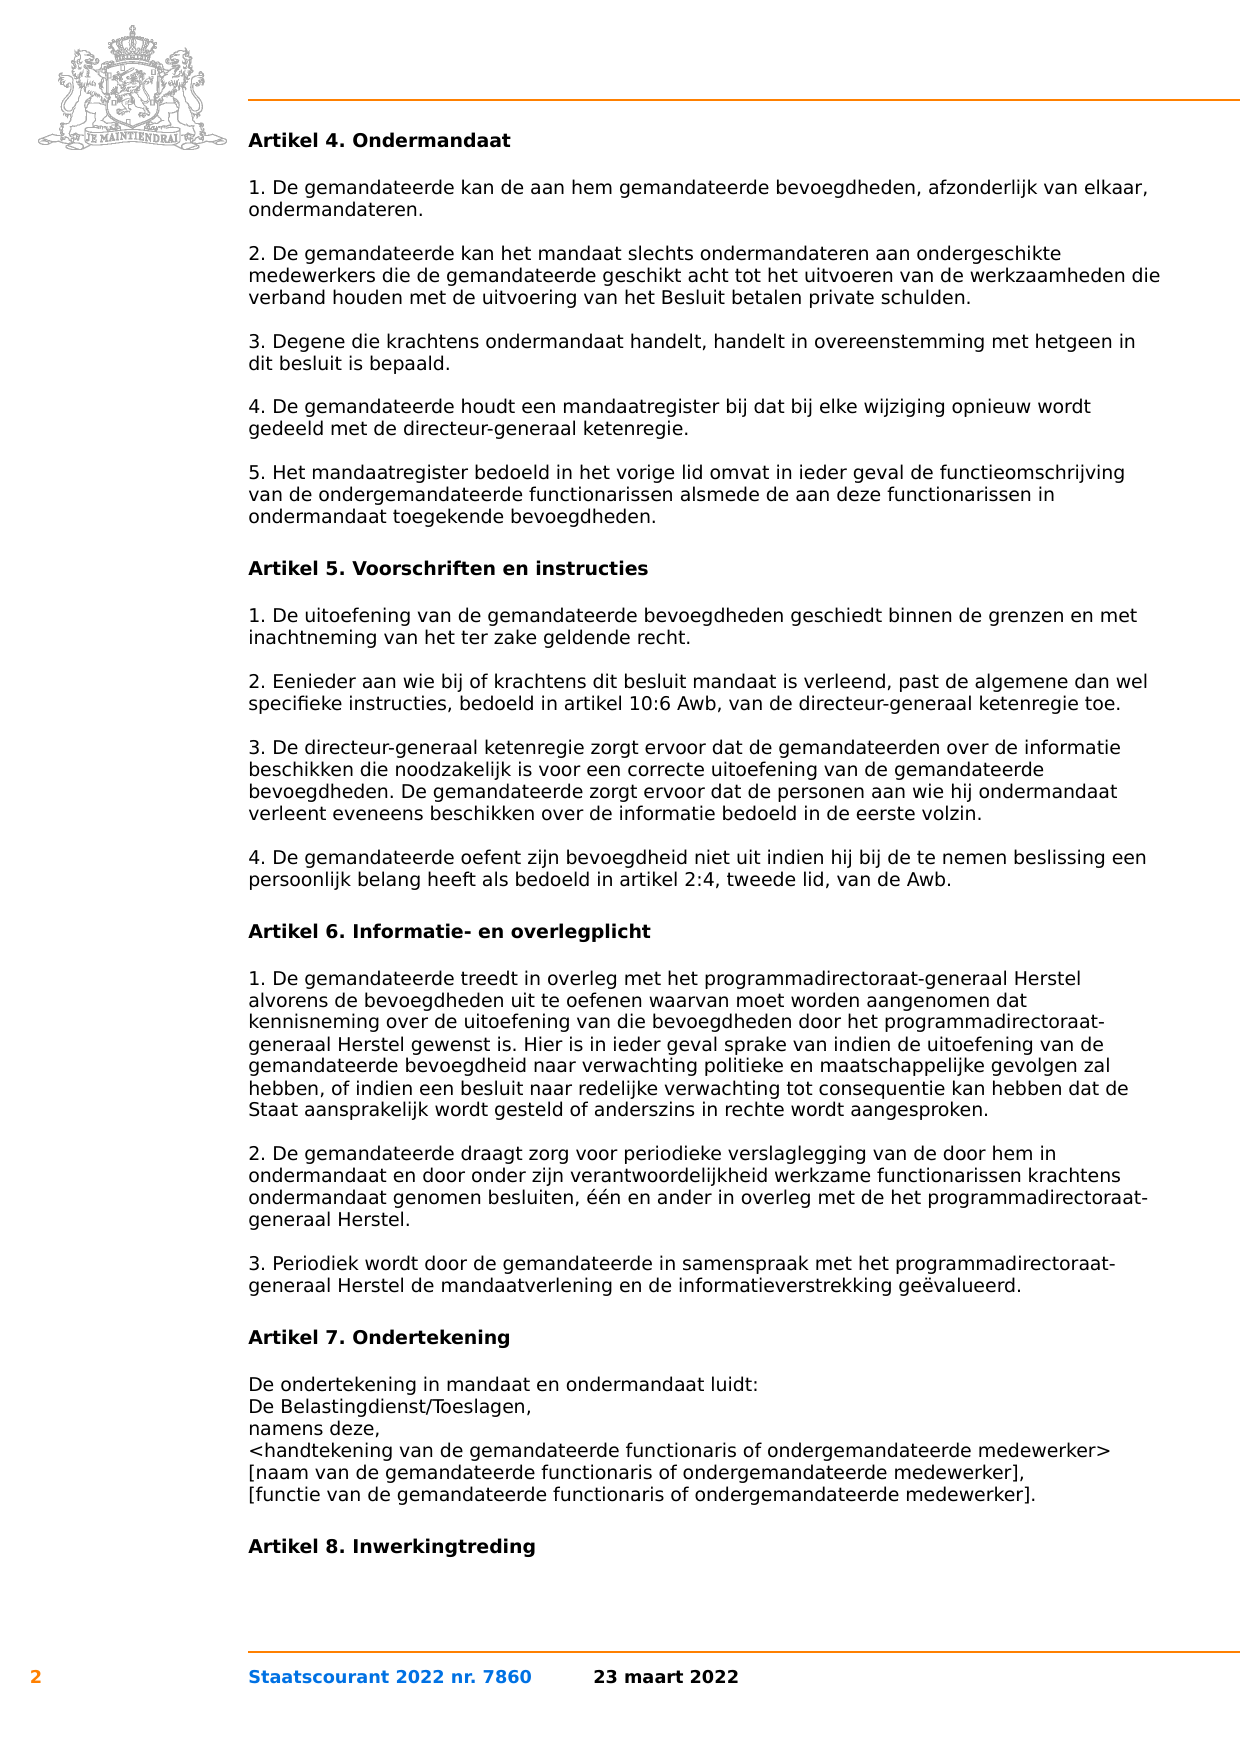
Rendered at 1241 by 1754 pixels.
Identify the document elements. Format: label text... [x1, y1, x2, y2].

text <handtekening van de gemandateerde functionaris of ondergemandateerde medewerker> [248, 1440, 1163, 1462]
text 4. De gemandateerde houdt een mandaatregister bij dat bij elke wijziging opnieuw wordt gedeeld met de directeur-generaal ketenregie. [248, 396, 1163, 440]
text De ondertekening in mandaat en ondermandaat luidt: [248, 1374, 1163, 1396]
text 4. De gemandateerde oefent zijn bevoegdheid niet uit indien hij bij de te nemen beslissing een persoonlijk belang heeft als bedoeld in artikel 2:4, tweede lid, van de Awb. [248, 847, 1163, 891]
text 1. De uitoefening van de gemandateerde bevoegdheden geschiedt binnen de grenzen en met inachtneming van het ter zake geldende recht. [248, 605, 1163, 649]
text [naam van de gemandateerde functionaris of ondergemandateerde medewerker], [248, 1462, 1163, 1484]
subtitle Artikel 8. Inwerkingtreding [248, 1536, 1163, 1558]
subtitle Artikel 6. Informatie- en overlegplicht [248, 921, 1163, 942]
text 1. De gemandateerde treedt in overleg met het programmadirectoraat-generaal Herstel alvorens de bevoegdheden uit te oefenen waarvan moet worden aangenomen dat kennisneming over de uitoefening van die bevoegdheden door het programmadirectoraat-generaal Herstel gewenst is. Hier is in ieder geval sprake van indien de uitoefening van de gemandateerde bevoegdheid naar verwachting politieke en maatschappelijke gevolgen zal hebben, of indien een besluit naar redelijke verwachting tot consequentie kan hebben dat de Staat aansprakelijk wordt gesteld of anderszins in rechte wordt aangesproken. [248, 967, 1163, 1121]
text [functie van de gemandateerde functionaris of ondergemandateerde medewerker]. [248, 1484, 1163, 1506]
picture [38, 25, 227, 150]
text 3. Periodiek wordt door de gemandateerde in samenspraak met het programmadirectoraat-generaal Herstel de mandaatverlening en de informatieverstrekking geëvalueerd. [248, 1253, 1163, 1297]
text 2. De gemandateerde kan het mandaat slechts ondermandateren aan ondergeschikte medewerkers die de gemandateerde geschikt acht tot het uitvoeren van de werkzaamheden die verband houden met de uitvoering van het Besluit betalen private schulden. [248, 243, 1163, 309]
text 2. De gemandateerde draagt zorg voor periodieke verslaglegging van de door hem in ondermandaat en door onder zijn verantwoordelijkheid werkzame functionarissen krachtens ondermandaat genomen besluiten, één en ander in overleg met de het programmadirectoraat-generaal Herstel. [248, 1143, 1163, 1231]
text De Belastingdienst/Toeslagen, [248, 1396, 1163, 1418]
subtitle Artikel 4. Ondermandaat [248, 130, 1163, 152]
text 3. De directeur-generaal ketenregie zorgt ervoor dat de gemandateerden over de informatie beschikken die noodzakelijk is voor een correcte uitoefening van de gemandateerde bevoegdheden. De gemandateerde zorgt ervoor dat de personen aan wie hij ondermandaat verleent eveneens beschikken over de informatie bedoeld in de eerste volzin. [248, 737, 1163, 825]
text namens deze, [248, 1418, 1163, 1440]
text 5. Het mandaatregister bedoeld in het vorige lid omvat in ieder geval de functieomschrijving van de ondergemandateerde functionarissen alsmede de aan deze functionarissen in ondermandaat toegekende bevoegdheden. [248, 462, 1163, 528]
subtitle Artikel 5. Voorschriften en instructies [248, 558, 1163, 580]
text 1. De gemandateerde kan de aan hem gemandateerde bevoegdheden, afzonderlijk van elkaar, ondermandateren. [248, 177, 1163, 221]
subtitle Artikel 7. Ondertekening [248, 1327, 1163, 1349]
text 3. Degene die krachtens ondermandaat handelt, handelt in overeenstemming met hetgeen in dit besluit is bepaald. [248, 331, 1163, 374]
text 2. Eenieder aan wie bij of krachtens dit besluit mandaat is verleend, past de algemene dan wel specifieke instructies, bedoeld in artikel 10:6 Awb, van de directeur-generaal ketenregie toe. [248, 671, 1163, 715]
